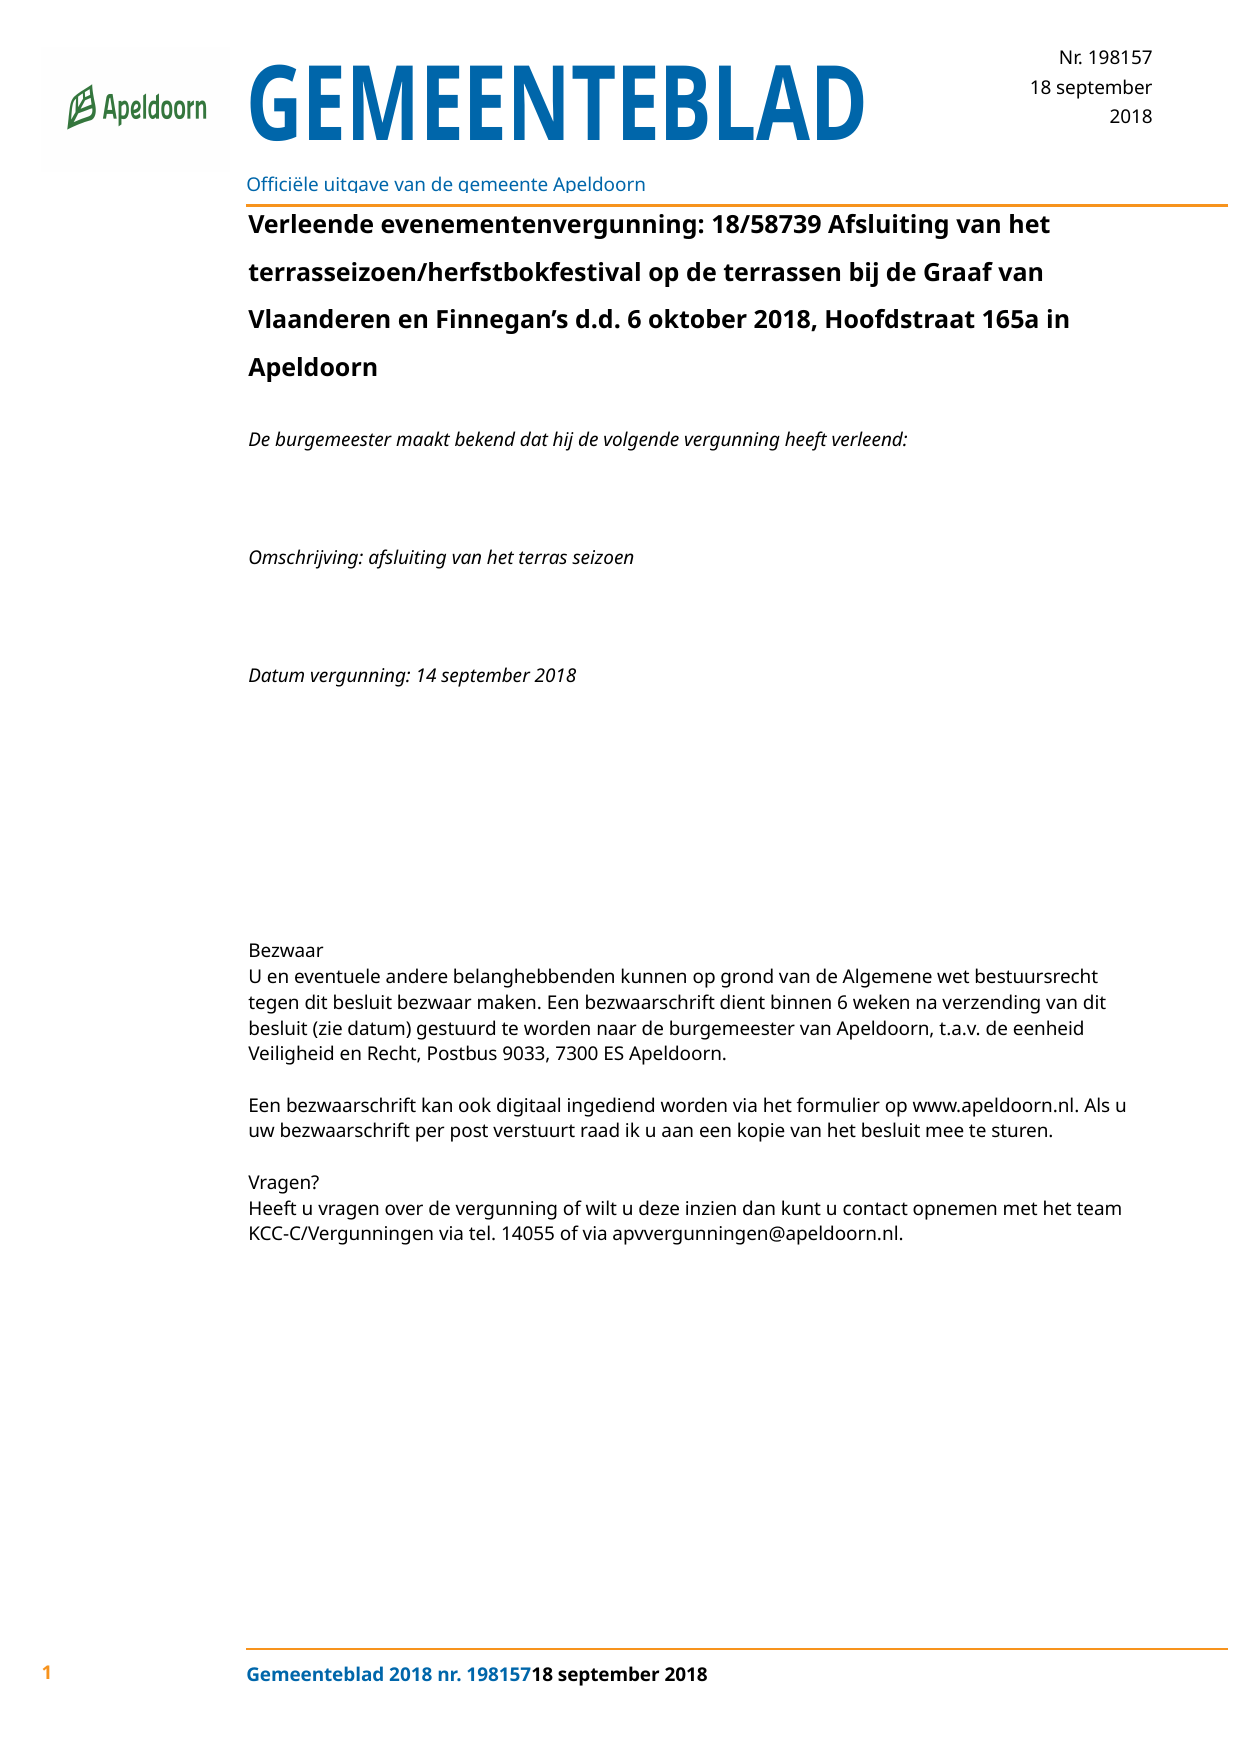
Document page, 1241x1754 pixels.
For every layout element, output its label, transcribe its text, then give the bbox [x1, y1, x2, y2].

picture [41, 47, 231, 172]
text U en eventuele andere belanghebbenden kunnen op grond van de Algemene wet bestuursrecht tegen dit besluit bezwaar maken. Een bezwaarschrift dient binnen 6 weken na verzending van dit besluit (zie datum) gestuurd te worden naar de burgemeester van Apeldoorn, t.a.v. de eenheid Veiligheid en Recht, Postbus 9033, 7300 ES Apeldoorn. [248, 963, 1152, 1066]
text Vragen? [248, 1169, 1152, 1195]
text Heeft u vragen over de vergunning of wilt u deze inzien dan kunt u contact opnemen met het team KCC-C/Vergunningen via tel. 14055 of via apvvergunningen@apeldoorn.nl. [248, 1195, 1152, 1246]
text Een bezwaarschrift kan ook digitaal ingediend worden via het formulier op www.apeldoorn.nl. Als u uw bezwaarschrift per post verstuurt raad ik u aan een kopie van het besluit mee te sturen. [248, 1092, 1152, 1143]
text Bezwaar [248, 937, 1152, 963]
text Datum vergunning: 14 september 2018 [248, 662, 1152, 688]
text Verleende evenementenvergunning: 18/58739 Afsluiting van het terrasseizoen/herfstbokfestival op de terrassen bij de Graaf van Vlaanderen en Finnegan’s d.d. 6 oktober 2018, Hoofdstraat 165a in Apeldoorn [248, 207, 1152, 384]
text Omschrijving: afsluiting van het terras seizoen [248, 544, 1152, 570]
text De burgemeester maakt bekend dat hij de volgende vergunning heeft verleend: [248, 427, 1152, 452]
